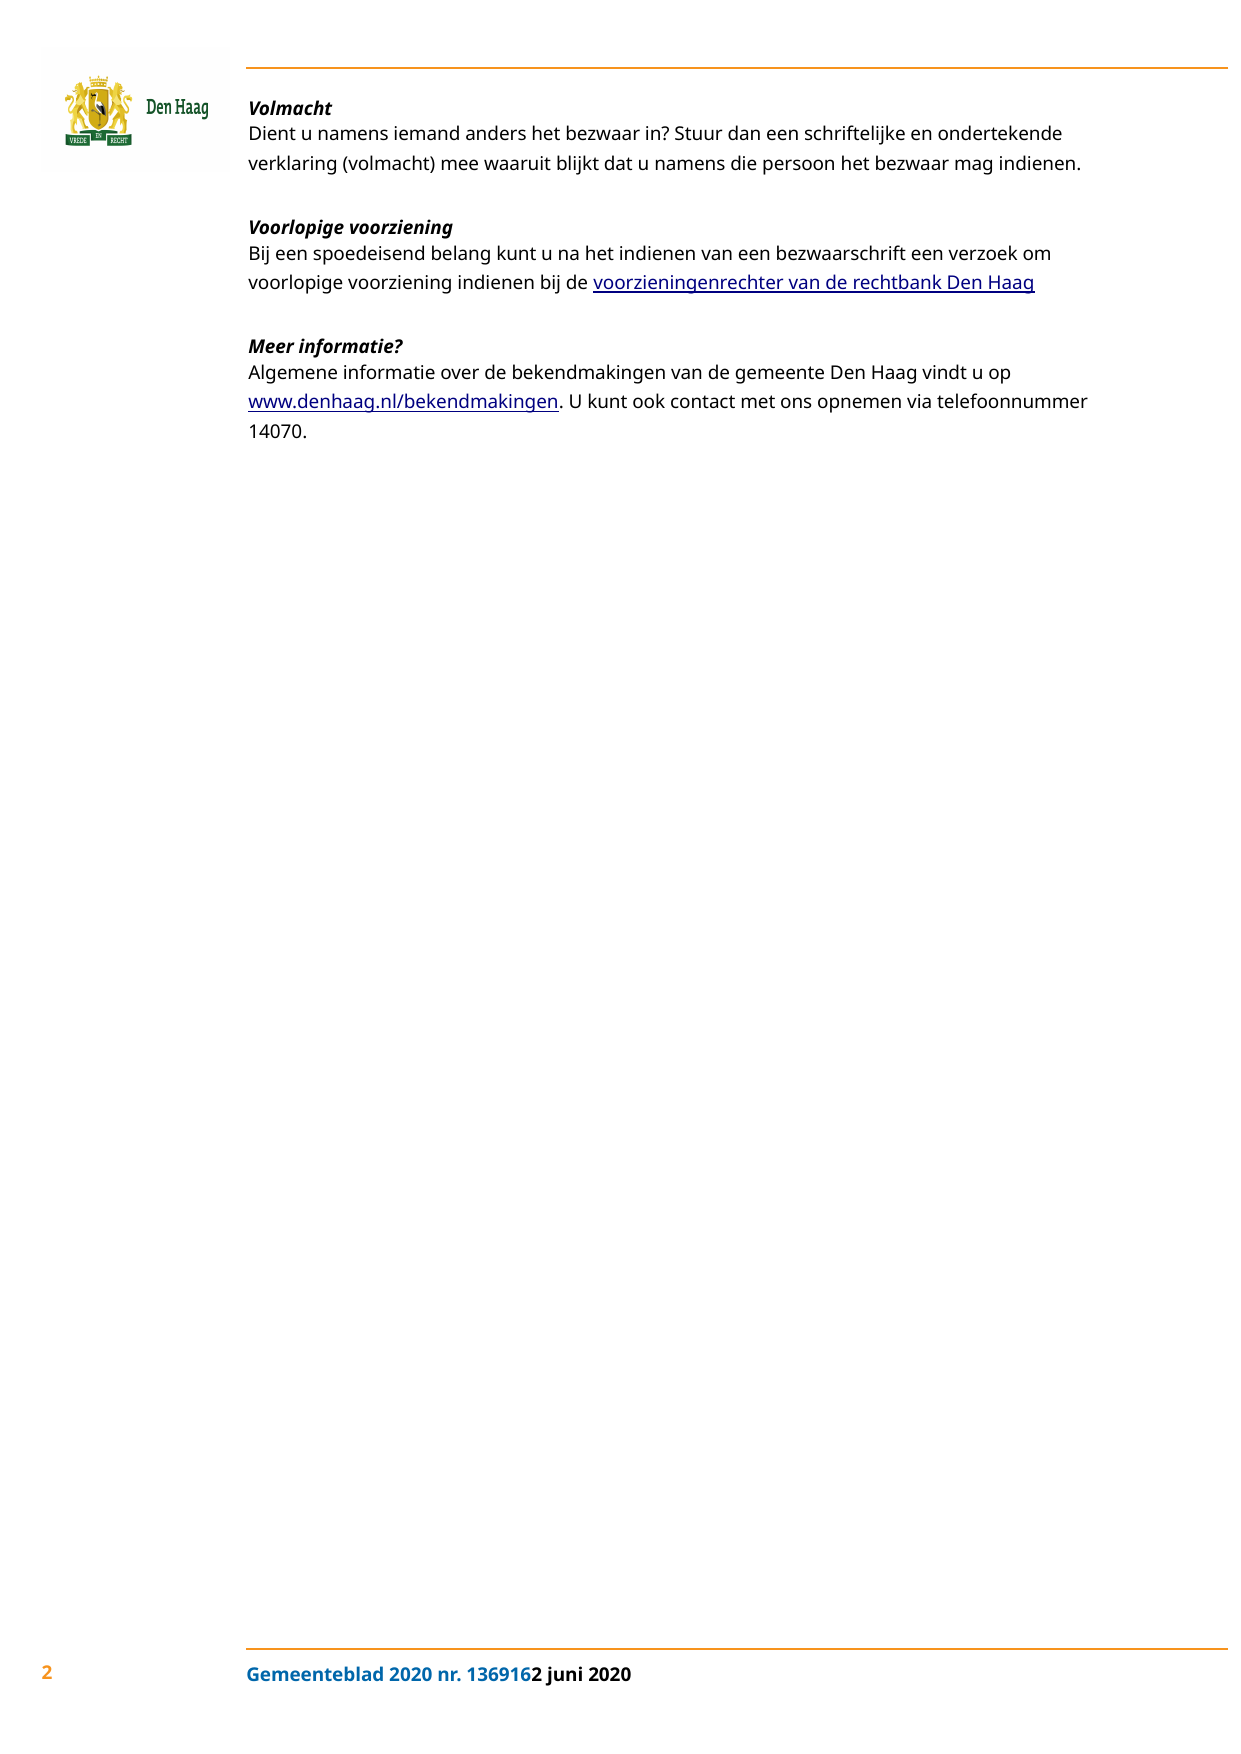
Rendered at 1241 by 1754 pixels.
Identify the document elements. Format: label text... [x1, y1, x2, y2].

text Voorlopige voorziening [248, 214, 1152, 240]
text Algemene informatie over de bekendmakingen van de gemeente Den Haag vindt u op www.denhaag.nl/bekendmakingen. U kunt ook contact met ons opnemen via telefoonnummer 14070. [248, 359, 1152, 444]
text Meer informatie? [248, 333, 1152, 359]
picture [41, 47, 231, 172]
text Volmacht [248, 95, 1152, 121]
text Dient u namens iemand anders het bezwaar in? Stuur dan een schriftelijke en ondertekende verklaring (volmacht) mee waaruit blijkt dat u namens die persoon het bezwaar mag indienen. [248, 121, 1152, 176]
text Bij een spoedeisend belang kunt u na het indienen van een bezwaarschrift een verzoek om voorlopige voorziening indienen bij de voorzieningenrechter van de rechtbank Den Haag [248, 240, 1152, 295]
